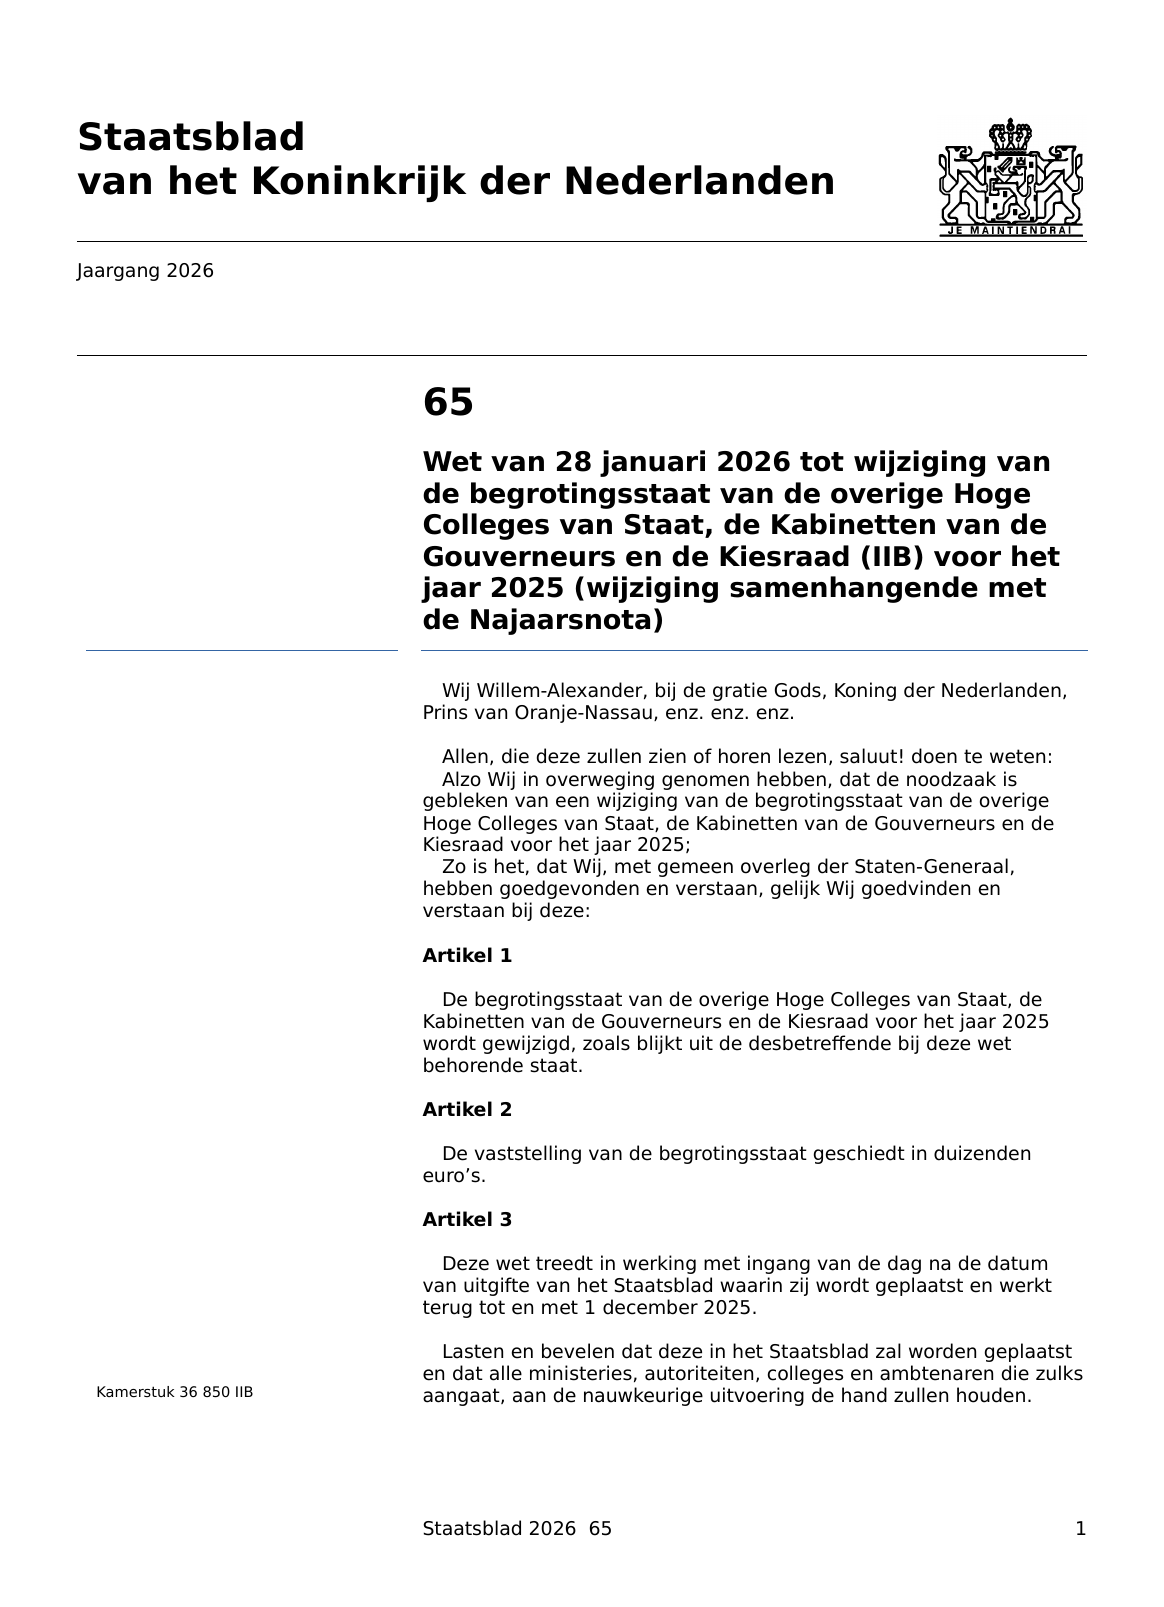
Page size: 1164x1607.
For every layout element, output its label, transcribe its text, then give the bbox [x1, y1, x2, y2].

table_header Staatsblad van het Koninkrijk der Nederlanden [77, 100, 886, 241]
picture [936, 115, 1087, 240]
subtitle Artikel 2 [422, 1099, 1087, 1121]
text Wij Willem-Alexander, bij de gratie Gods, Koning der Nederlanden, Prins van Oranje-Nassau, enz. enz. enz. [422, 680, 1087, 724]
subtitle 65 [422, 381, 1087, 424]
text Deze wet treedt in werking met ingang van de dag na de datum van uitgifte van het Staatsblad waarin zij wordt geplaatst en werkt terug tot en met 1 december 2025. [422, 1253, 1087, 1319]
table_cell Jaargang 2026 [77, 242, 1087, 355]
table_header [886, 100, 1087, 241]
subtitle Artikel 1 [422, 944, 1087, 966]
text De vaststelling van de begrotingsstaat geschiedt in duizenden euro’s. [422, 1143, 1087, 1187]
text Wet van 28 januari 2026 tot wijziging van de begrotingsstaat van de overige Hoge Colleges van Staat, de Kabinetten van de Gouverneurs en de Kiesraad (IIB) voor het jaar 2025 (wijziging samenhangende met de Najaarsnota) [422, 447, 1087, 636]
text Allen, die deze zullen zien of horen lezen, saluut! doen te weten: [422, 746, 1087, 768]
text Lasten en bevelen dat deze in het Staatsblad zal worden geplaatst en dat alle ministeries, autoriteiten, colleges en ambtenaren die zulks aangaat, aan de nauwkeurige uitvoering de hand zullen houden. [422, 1341, 1087, 1407]
text Alzo Wij in overweging genomen hebben, dat de noodzaak is gebleken van een wijziging van de begrotingsstaat van de overige Hoge Colleges van Staat, de Kabinetten van de Gouverneurs en de Kiesraad voor het jaar 2025; [422, 768, 1087, 856]
subtitle Artikel 3 [422, 1209, 1087, 1231]
text Zo is het, dat Wij, met gemeen overleg der Staten-Generaal, hebben goedgevonden en verstaan, gelijk Wij goedvinden en verstaan bij deze: [422, 856, 1087, 922]
text De begrotingsstaat van de overige Hoge Colleges van Staat, de Kabinetten van de Gouverneurs en de Kiesraad voor het jaar 2025 wordt gewijzigd, zoals blijkt uit de desbetreffende bij deze wet behorende staat. [422, 989, 1087, 1077]
text Kamerstuk 36 850 IIB [77, 1384, 396, 1401]
